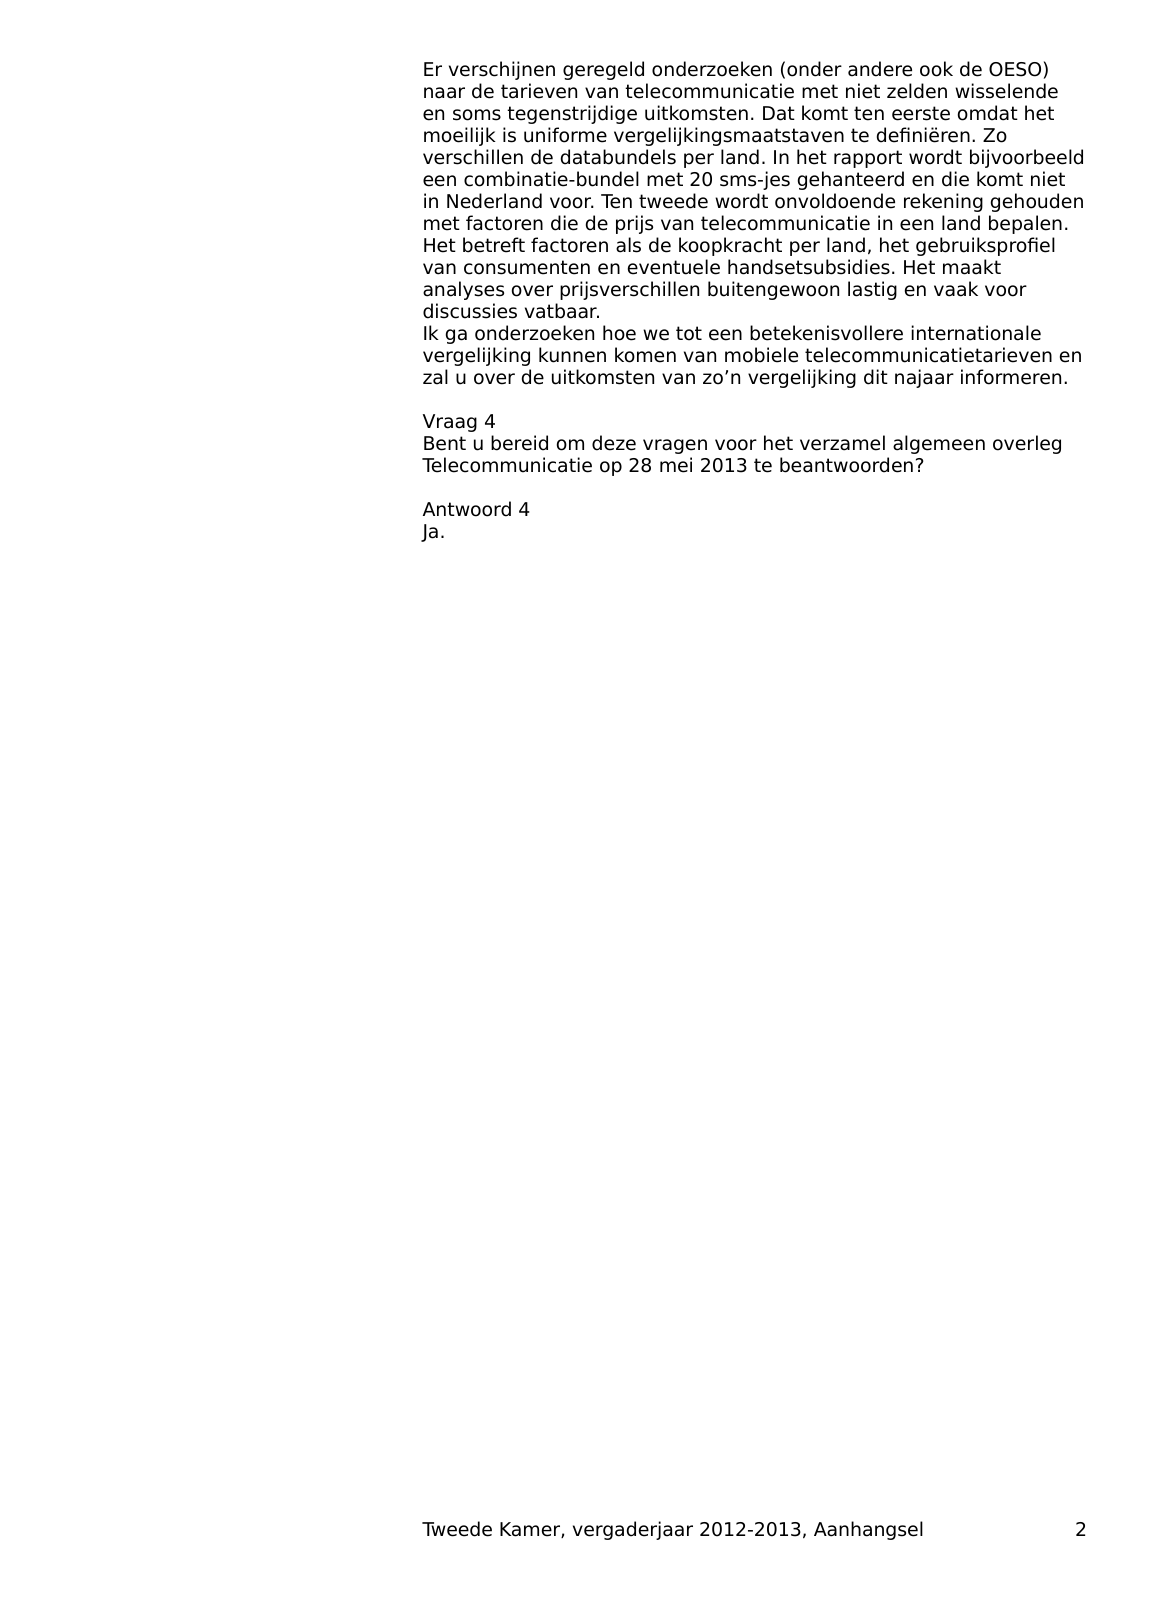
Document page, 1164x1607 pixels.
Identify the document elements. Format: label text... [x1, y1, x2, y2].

text Ik ga onderzoeken hoe we tot een betekenisvollere internationale vergelijking kunnen komen van mobiele telecommunicatietarieven en zal u over de uitkomsten van zo’n vergelijking dit najaar informeren. [422, 323, 1087, 389]
text Vraag 4 [422, 411, 1087, 433]
text Antwoord 4 [422, 499, 1087, 521]
text Ja. [422, 521, 1087, 543]
text Bent u bereid om deze vragen voor het verzamel algemeen overleg Telecommunicatie op 28 mei 2013 te beantwoorden? [422, 433, 1087, 477]
text Er verschijnen geregeld onderzoeken (onder andere ook de OESO) naar de tarieven van telecommunicatie met niet zelden wisselende en soms tegenstrijdige uitkomsten. Dat komt ten eerste omdat het moeilijk is uniforme vergelijkingsmaatstaven te definiëren. Zo verschillen de databundels per land. In het rapport wordt bijvoorbeeld een combinatie-bundel met 20 sms-jes gehanteerd en die komt niet in Nederland voor. Ten tweede wordt onvoldoende rekening gehouden met factoren die de prijs van telecommunicatie in een land bepalen. Het betreft factoren als de koopkracht per land, het gebruiksprofiel van consumenten en eventuele handsetsubsidies. Het maakt analyses over prijsverschillen buitengewoon lastig en vaak voor discussies vatbaar. [422, 59, 1087, 323]
